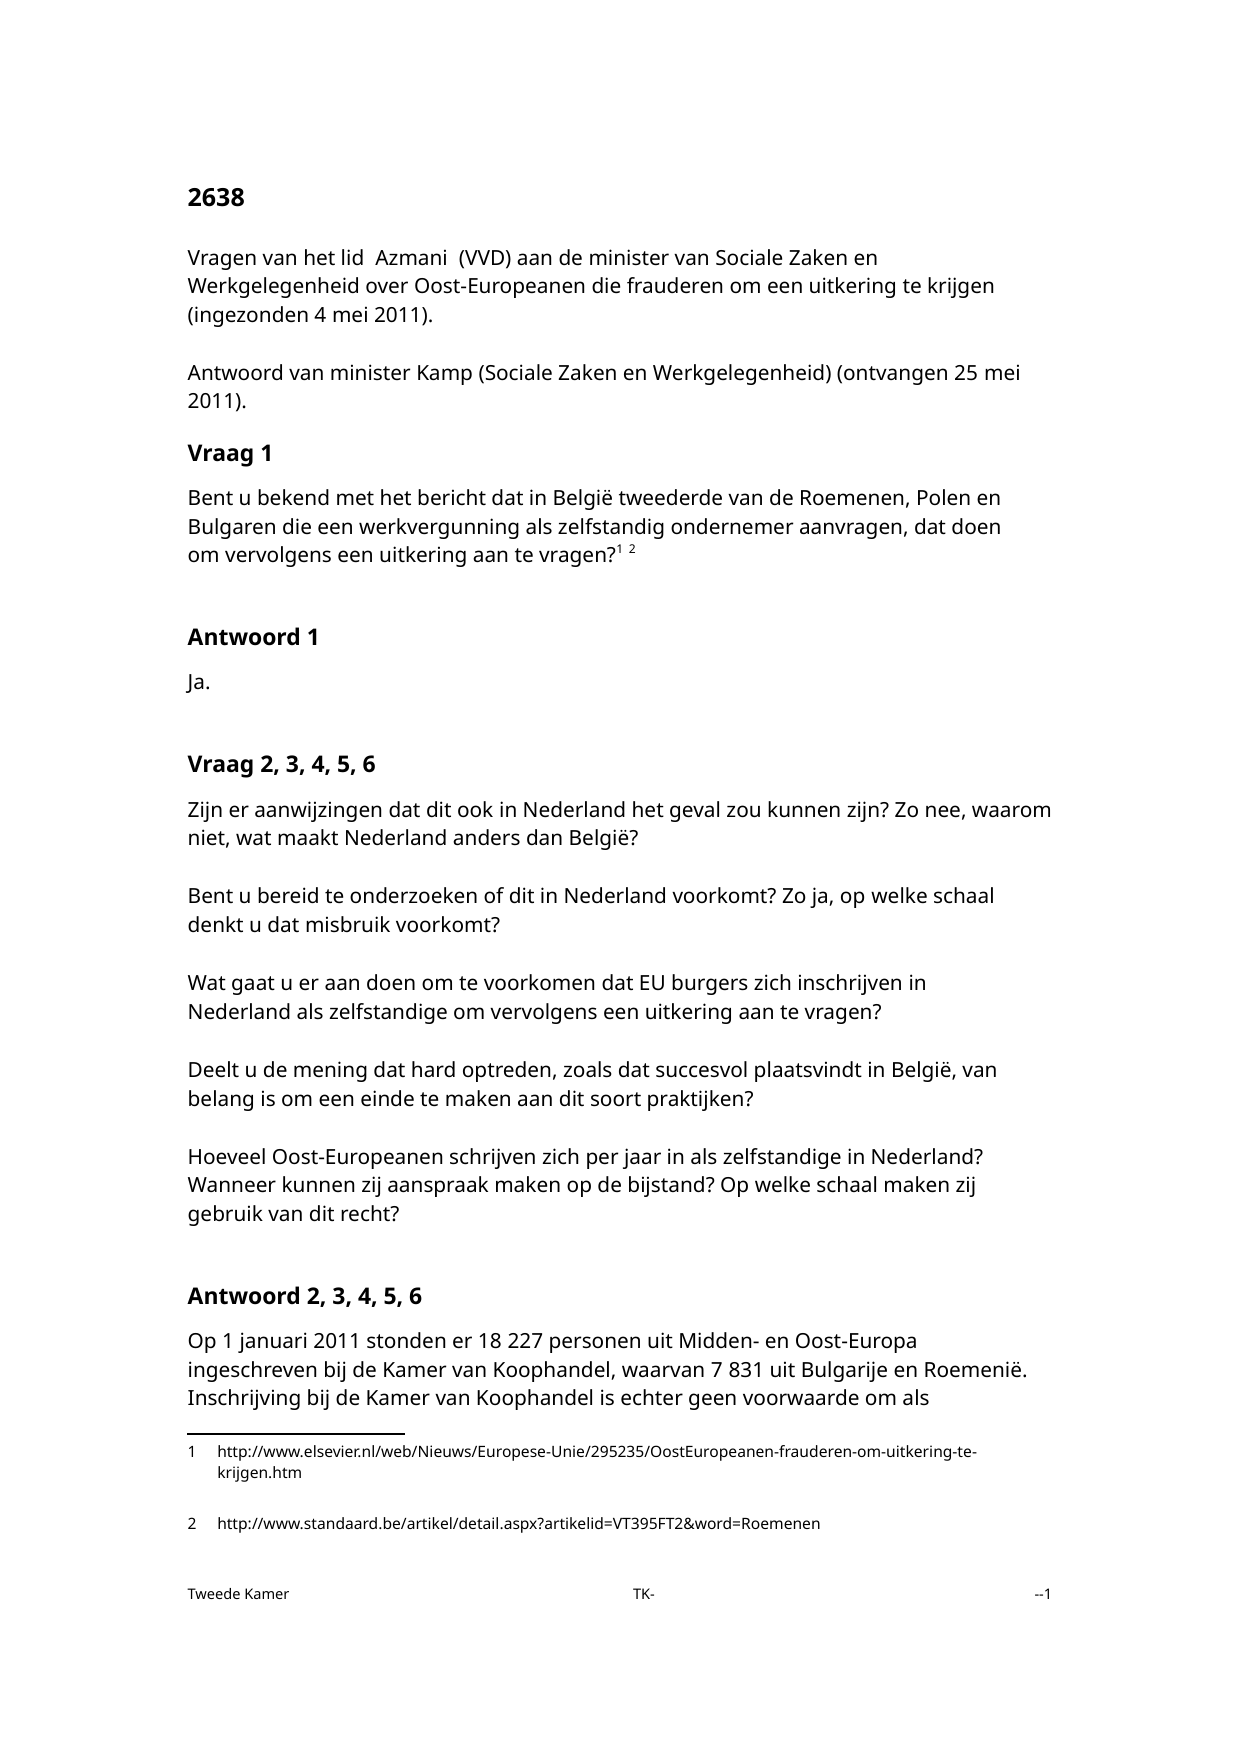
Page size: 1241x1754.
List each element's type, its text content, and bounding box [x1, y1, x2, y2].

subtitle Vraag 2, 3, 4, 5, 6 [187, 748, 1053, 780]
subtitle Antwoord 2, 3, 4, 5, 6 [187, 1280, 1053, 1311]
text Bent u bereid te onderzoeken of dit in Nederland voorkomt? Zo ja, op welke schaal denkt u dat misbruik voorkomt? [187, 882, 1053, 938]
text Zijn er aanwijzingen dat dit ook in Nederland het geval zou kunnen zijn? Zo nee, waarom niet, wat maakt Nederland anders dan België? [187, 795, 1053, 852]
text http://www.elsevier.nl/web/Nieuws/Europese-Unie/295235/OostEuropeanen-frauderen-om-uitkering-te-krijgen.htm [187, 1419, 1053, 1476]
text Vragen van het lid Azmani (VVD) aan de minister van Sociale Zaken en Werkgelegenheid over Oost-Europeanen die frauderen om een uitkering te krijgen (ingezonden 4 mei 2011). [187, 243, 1053, 328]
subtitle Vraag 1 [187, 437, 1053, 468]
text Op 1 januari 2011 stonden er 18 227 personen uit Midden- en Oost-Europa ingeschreven bij de Kamer van Koophandel, waarvan 7 831 uit Bulgarije en Roemenië. Inschrijving bij de Kamer van Koophandel is echter geen voorwaarde om als [187, 1326, 1053, 1412]
text Wat gaat u er aan doen om te voorkomen dat EU burgers zich inschrijven in Nederland als zelfstandige om vervolgens een uitkering aan te vragen? [187, 968, 1053, 1025]
text Ja. [187, 667, 1053, 696]
text http://www.standaard.be/artikel/detail.aspx?artikelid=VT395FT2&word=Roemenen [187, 1506, 1053, 1534]
subtitle Antwoord 1 [187, 621, 1053, 652]
text Hoeveel Oost-Europeanen schrijven zich per jaar in als zelfstandige in Nederland? Wanneer kunnen zij aanspraak maken op de bijstand? Op welke schaal maken zij gebruik van dit recht? [187, 1142, 1053, 1227]
text Deelt u de mening dat hard optreden, zoals dat succesvol plaatsvindt in België, van belang is om een einde te maken aan dit soort praktijken? [187, 1055, 1053, 1112]
text 2638 [187, 179, 1053, 213]
text Bent u bekend met het bericht dat in België tweederde van de Roemenen, Polen en Bulgaren die een werkvergunning als zelfstandig ondernemer aanvragen, dat doen om vervolgens een uitkering aan te vragen? [187, 483, 1053, 569]
text Antwoord van minister Kamp (Sociale Zaken en Werkgelegenheid) (ontvangen 25 mei 2011). [187, 358, 1053, 415]
